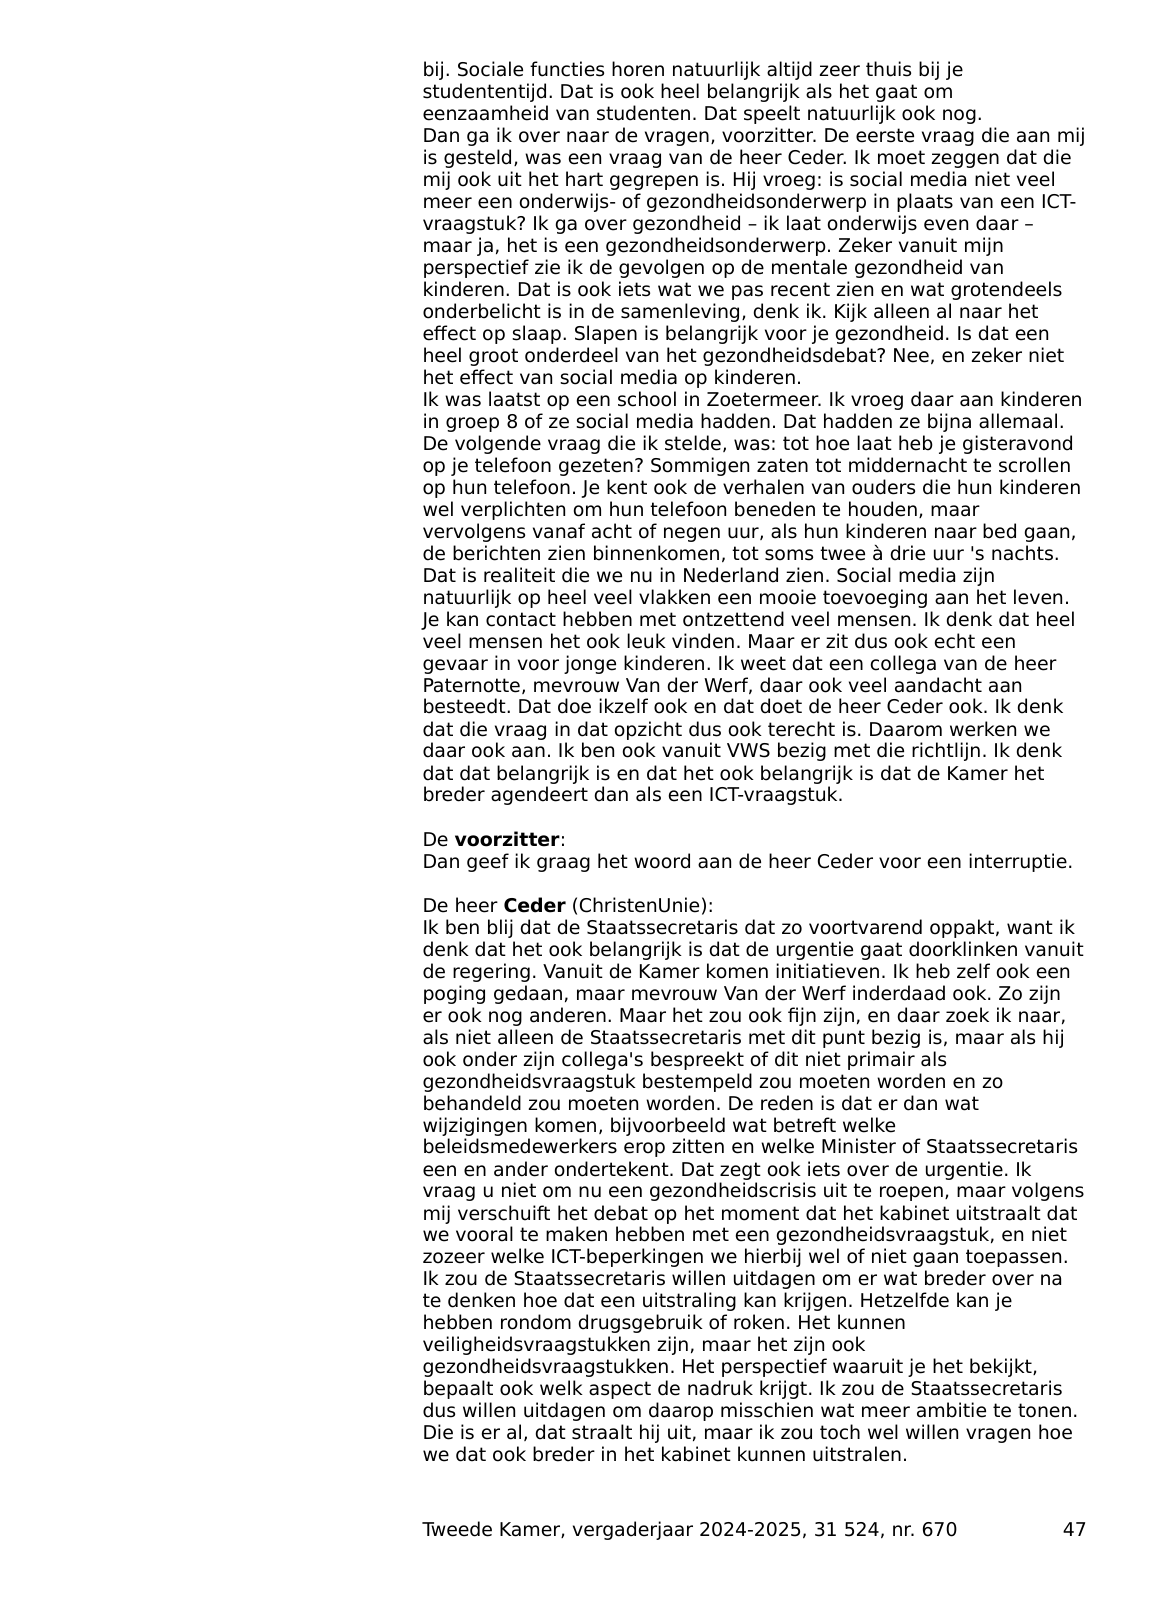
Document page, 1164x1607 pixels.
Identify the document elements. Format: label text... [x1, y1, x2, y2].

text De voorzitter: [422, 828, 1087, 851]
text Dan ga ik over naar de vragen, voorzitter. De eerste vraag die aan mij is gesteld, was een vraag van de heer Ceder. Ik moet zeggen dat die mij ook uit het hart gegrepen is. Hij vroeg: is social media niet veel meer een onderwijs- of gezondheidsonderwerp in plaats van een ICT-vraagstuk? Ik ga over gezondheid – ik laat onderwijs even daar – maar ja, het is een gezondheidsonderwerp. Zeker vanuit mijn perspectief zie ik de gevolgen op de mentale gezondheid van kinderen. Dat is ook iets wat we pas recent zien en wat grotendeels onderbelicht is in de samenleving, denk ik. Kijk alleen al naar het effect op slaap. Slapen is belangrijk voor je gezondheid. Is dat een heel groot onderdeel van het gezondheidsdebat? Nee, en zeker niet het effect van social media op kinderen. [422, 125, 1087, 389]
text Ik zou de Staatssecretaris willen uitdagen om er wat breder over na te denken hoe dat een uitstraling kan krijgen. Hetzelfde kan je hebben rondom drugsgebruik of roken. Het kunnen veiligheidsvraagstukken zijn, maar het zijn ook gezondheidsvraagstukken. Het perspectief waaruit je het bekijkt, bepaalt ook welk aspect de nadruk krijgt. Ik zou de Staatssecretaris dus willen uitdagen om daarop misschien wat meer ambitie te tonen. Die is er al, dat straalt hij uit, maar ik zou toch wel willen vragen hoe we dat ook breder in het kabinet kunnen uitstralen. [422, 1268, 1087, 1466]
text De heer Ceder (ChristenUnie): [422, 895, 1087, 917]
text Ik was laatst op een school in Zoetermeer. Ik vroeg daar aan kinderen in groep 8 of ze social media hadden. Dat hadden ze bijna allemaal. De volgende vraag die ik stelde, was: tot hoe laat heb je gisteravond op je telefoon gezeten? Sommigen zaten tot middernacht te scrollen op hun telefoon. Je kent ook de verhalen van ouders die hun kinderen wel verplichten om hun telefoon beneden te houden, maar vervolgens vanaf acht of negen uur, als hun kinderen naar bed gaan, de berichten zien binnenkomen, tot soms twee à drie uur 's nachts. [422, 389, 1087, 564]
text Ik ben blij dat de Staatssecretaris dat zo voortvarend oppakt, want ik denk dat het ook belangrijk is dat de urgentie gaat doorklinken vanuit de regering. Vanuit de Kamer komen initiatieven. Ik heb zelf ook een poging gedaan, maar mevrouw Van der Werf inderdaad ook. Zo zijn er ook nog anderen. Maar het zou ook fijn zijn, en daar zoek ik naar, als niet alleen de Staatssecretaris met dit punt bezig is, maar als hij ook onder zijn collega's bespreekt of dit niet primair als gezondheidsvraagstuk bestempeld zou moeten worden en zo behandeld zou moeten worden. De reden is dat er dan wat wijzigingen komen, bijvoorbeeld wat betreft welke beleidsmedewerkers erop zitten en welke Minister of Staatssecretaris een en ander ondertekent. Dat zegt ook iets over de urgentie. Ik vraag u niet om nu een gezondheidscrisis uit te roepen, maar volgens mij verschuift het debat op het moment dat het kabinet uitstraalt dat we vooral te maken hebben met een gezondheidsvraagstuk, en niet zozeer welke ICT-beperkingen we hierbij wel of niet gaan toepassen. [422, 917, 1087, 1268]
text bij. Sociale functies horen natuurlijk altijd zeer thuis bij je studententijd. Dat is ook heel belangrijk als het gaat om eenzaamheid van studenten. Dat speelt natuurlijk ook nog. [422, 59, 1087, 125]
text Dan geef ik graag het woord aan de heer Ceder voor een interruptie. [422, 851, 1087, 872]
text Dat is realiteit die we nu in Nederland zien. Social media zijn natuurlijk op heel veel vlakken een mooie toevoeging aan het leven. Je kan contact hebben met ontzettend veel mensen. Ik denk dat heel veel mensen het ook leuk vinden. Maar er zit dus ook echt een gevaar in voor jonge kinderen. Ik weet dat een collega van de heer Paternotte, mevrouw Van der Werf, daar ook veel aandacht aan besteedt. Dat doe ikzelf ook en dat doet de heer Ceder ook. Ik denk dat die vraag in dat opzicht dus ook terecht is. Daarom werken we daar ook aan. Ik ben ook vanuit VWS bezig met die richtlijn. Ik denk dat dat belangrijk is en dat het ook belangrijk is dat de Kamer het breder agendeert dan als een ICT-vraagstuk. [422, 564, 1087, 806]
